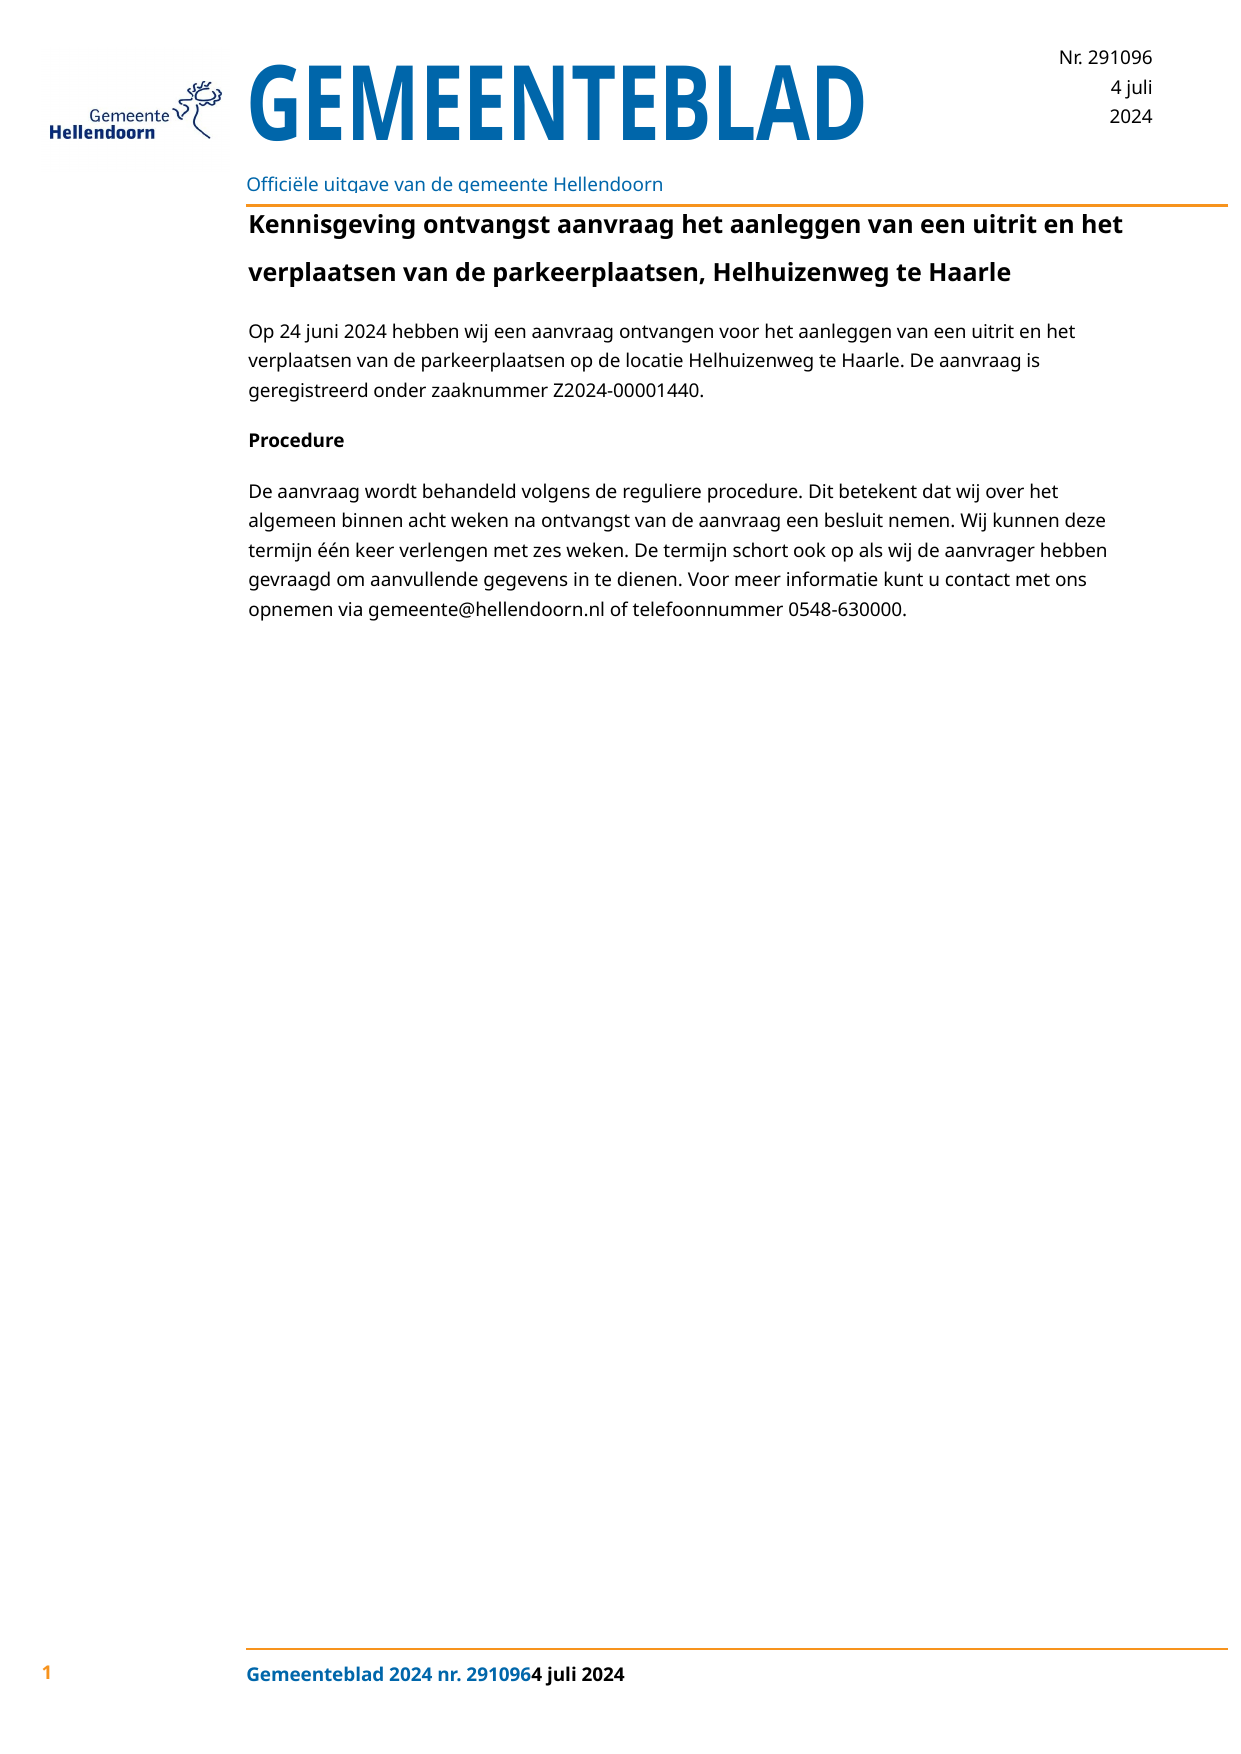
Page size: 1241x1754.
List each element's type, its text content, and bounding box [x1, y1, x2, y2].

text Op 24 juni 2024 hebben wij een aanvraag ontvangen voor het aanleggen van een uitrit en het verplaatsen van de parkeerplaatsen op de locatie Helhuizenweg te Haarle. De aanvraag is geregistreerd onder zaaknummer Z2024-00001440. [248, 318, 1152, 403]
text Kennisgeving ontvangst aanvraag het aanleggen van een uitrit en het verplaatsen van de parkeerplaatsen, Helhuizenweg te Haarle [248, 207, 1152, 288]
text Procedure [248, 427, 1152, 453]
picture [41, 47, 231, 172]
text De aanvraag wordt behandeld volgens de reguliere procedure. Dit betekent dat wij over het algemeen binnen acht weken na ontvangst van de aanvraag een besluit nemen. Wij kunnen deze termijn één keer verlengen met zes weken. De termijn schort ook op als wij de aanvrager hebben gevraagd om aanvullende gegevens in te dienen. Voor meer informatie kunt u contact met ons opnemen via gemeente@hellendoorn.nl of telefoonnummer 0548-630000. [248, 478, 1152, 622]
